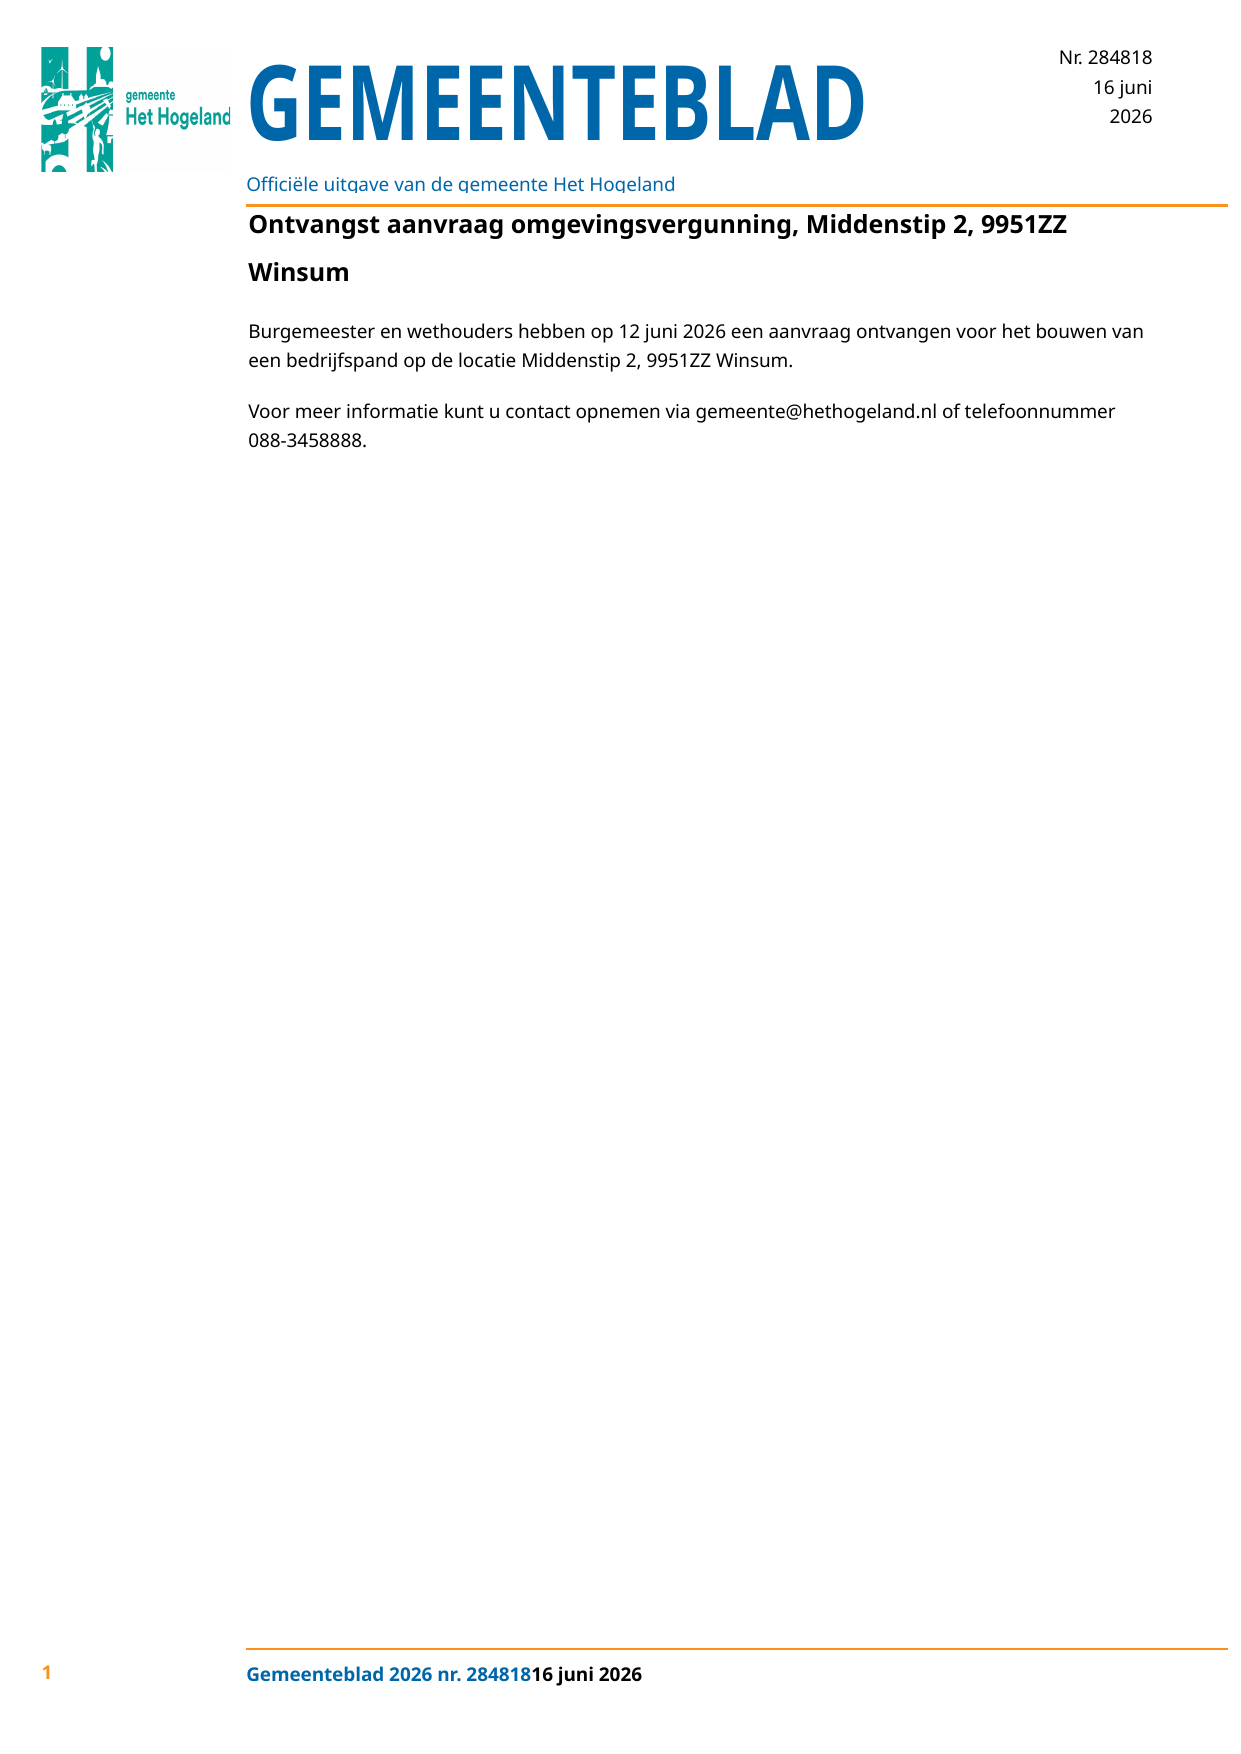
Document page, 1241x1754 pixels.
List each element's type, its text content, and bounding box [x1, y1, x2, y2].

picture [41, 47, 231, 172]
text Burgemeester en wethouders hebben op 12 juni 2026 een aanvraag ontvangen voor het bouwen van een bedrijfspand op de locatie Middenstip 2, 9951ZZ Winsum. [248, 318, 1152, 373]
text Ontvangst aanvraag omgevingsvergunning, Middenstip 2, 9951ZZ Winsum [248, 207, 1152, 288]
text Voor meer informatie kunt u contact opnemen via gemeente@hethogeland.nl of telefoonnummer 088-3458888. [248, 398, 1152, 453]
